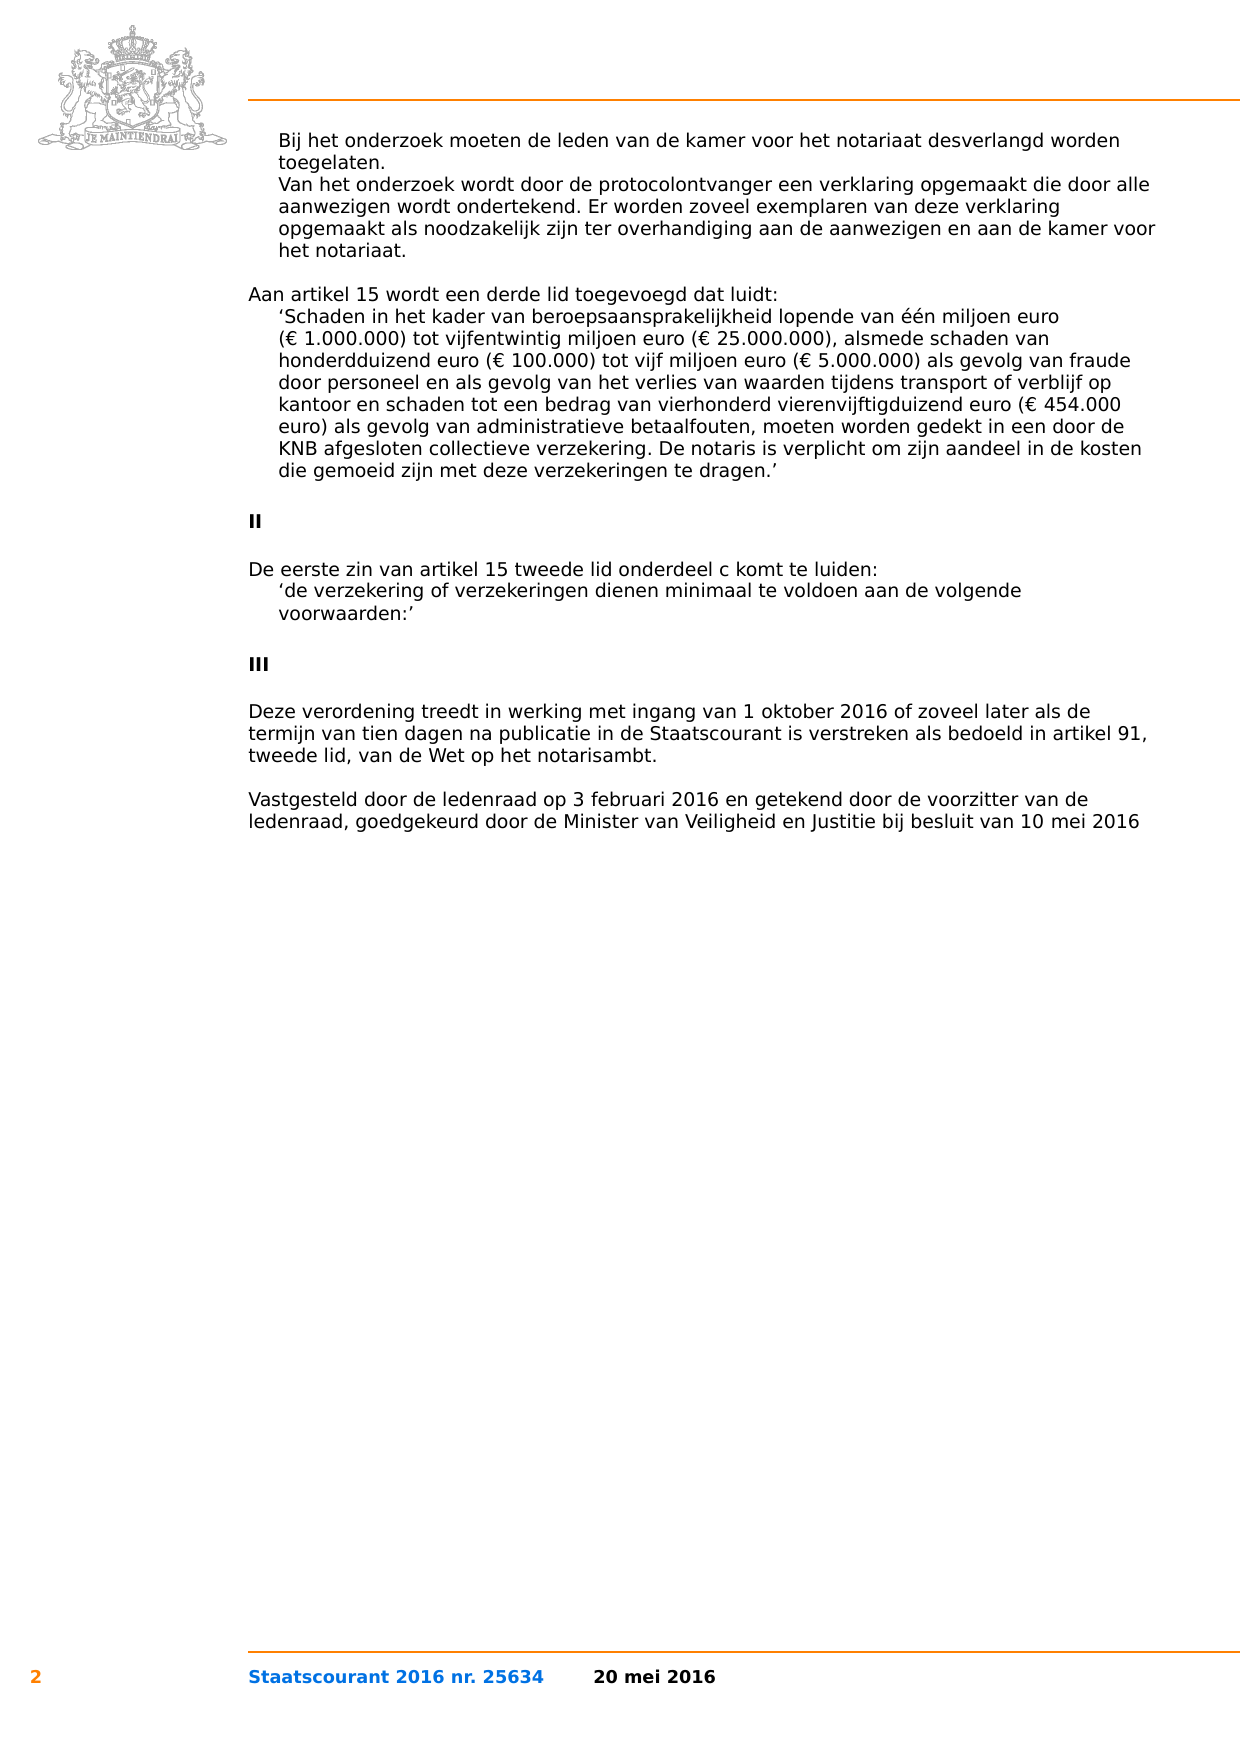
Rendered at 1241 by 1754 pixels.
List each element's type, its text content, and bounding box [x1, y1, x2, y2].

text Vastgesteld door de ledenraad op 3 februari 2016 en getekend door de voorzitter van de ledenraad, goedgekeurd door de Minister van Veiligheid en Justitie bij besluit van 10 mei 2016 [248, 789, 1163, 833]
text Bij het onderzoek moeten de leden van de kamer voor het notariaat desverlangd worden toegelaten. [278, 130, 1163, 174]
picture [38, 25, 227, 150]
text De eerste zin van artikel 15 tweede lid onderdeel c komt te luiden: [248, 558, 1163, 580]
text ‘de verzekering of verzekeringen dienen minimaal te voldoen aan de volgende voorwaarden:’ [278, 580, 1163, 624]
subtitle III [248, 654, 1163, 676]
text Aan artikel 15 wordt een derde lid toegevoegd dat luidt: [248, 284, 1163, 306]
text Deze verordening treedt in werking met ingang van 1 oktober 2016 of zoveel later als de termijn van tien dagen na publicatie in de Staatscourant is verstreken als bedoeld in artikel 91, tweede lid, van de Wet op het notarisambt. [248, 701, 1163, 767]
text Van het onderzoek wordt door de protocolontvanger een verklaring opgemaakt die door alle aanwezigen wordt ondertekend. Er worden zoveel exemplaren van deze verklaring opgemaakt als noodzakelijk zijn ter overhandiging aan de aanwezigen en aan de kamer voor het notariaat. [278, 174, 1163, 262]
text ‘Schaden in het kader van beroepsaansprakelijkheid lopende van één miljoen euro (€ 1.000.000) tot vijfentwintig miljoen euro (€ 25.000.000), alsmede schaden van honderdduizend euro (€ 100.000) tot vijf miljoen euro (€ 5.000.000) als gevolg van fraude door personeel en als gevolg van het verlies van waarden tijdens transport of verblijf op kantoor en schaden tot een bedrag van vierhonderd vierenvijftigduizend euro (€ 454.000 euro) als gevolg van administratieve betaalfouten, moeten worden gedekt in een door de KNB afgesloten collectieve verzekering. De notaris is verplicht om zijn aandeel in de kosten die gemoeid zijn met deze verzekeringen te dragen.’ [278, 306, 1163, 481]
subtitle II [248, 511, 1163, 533]
